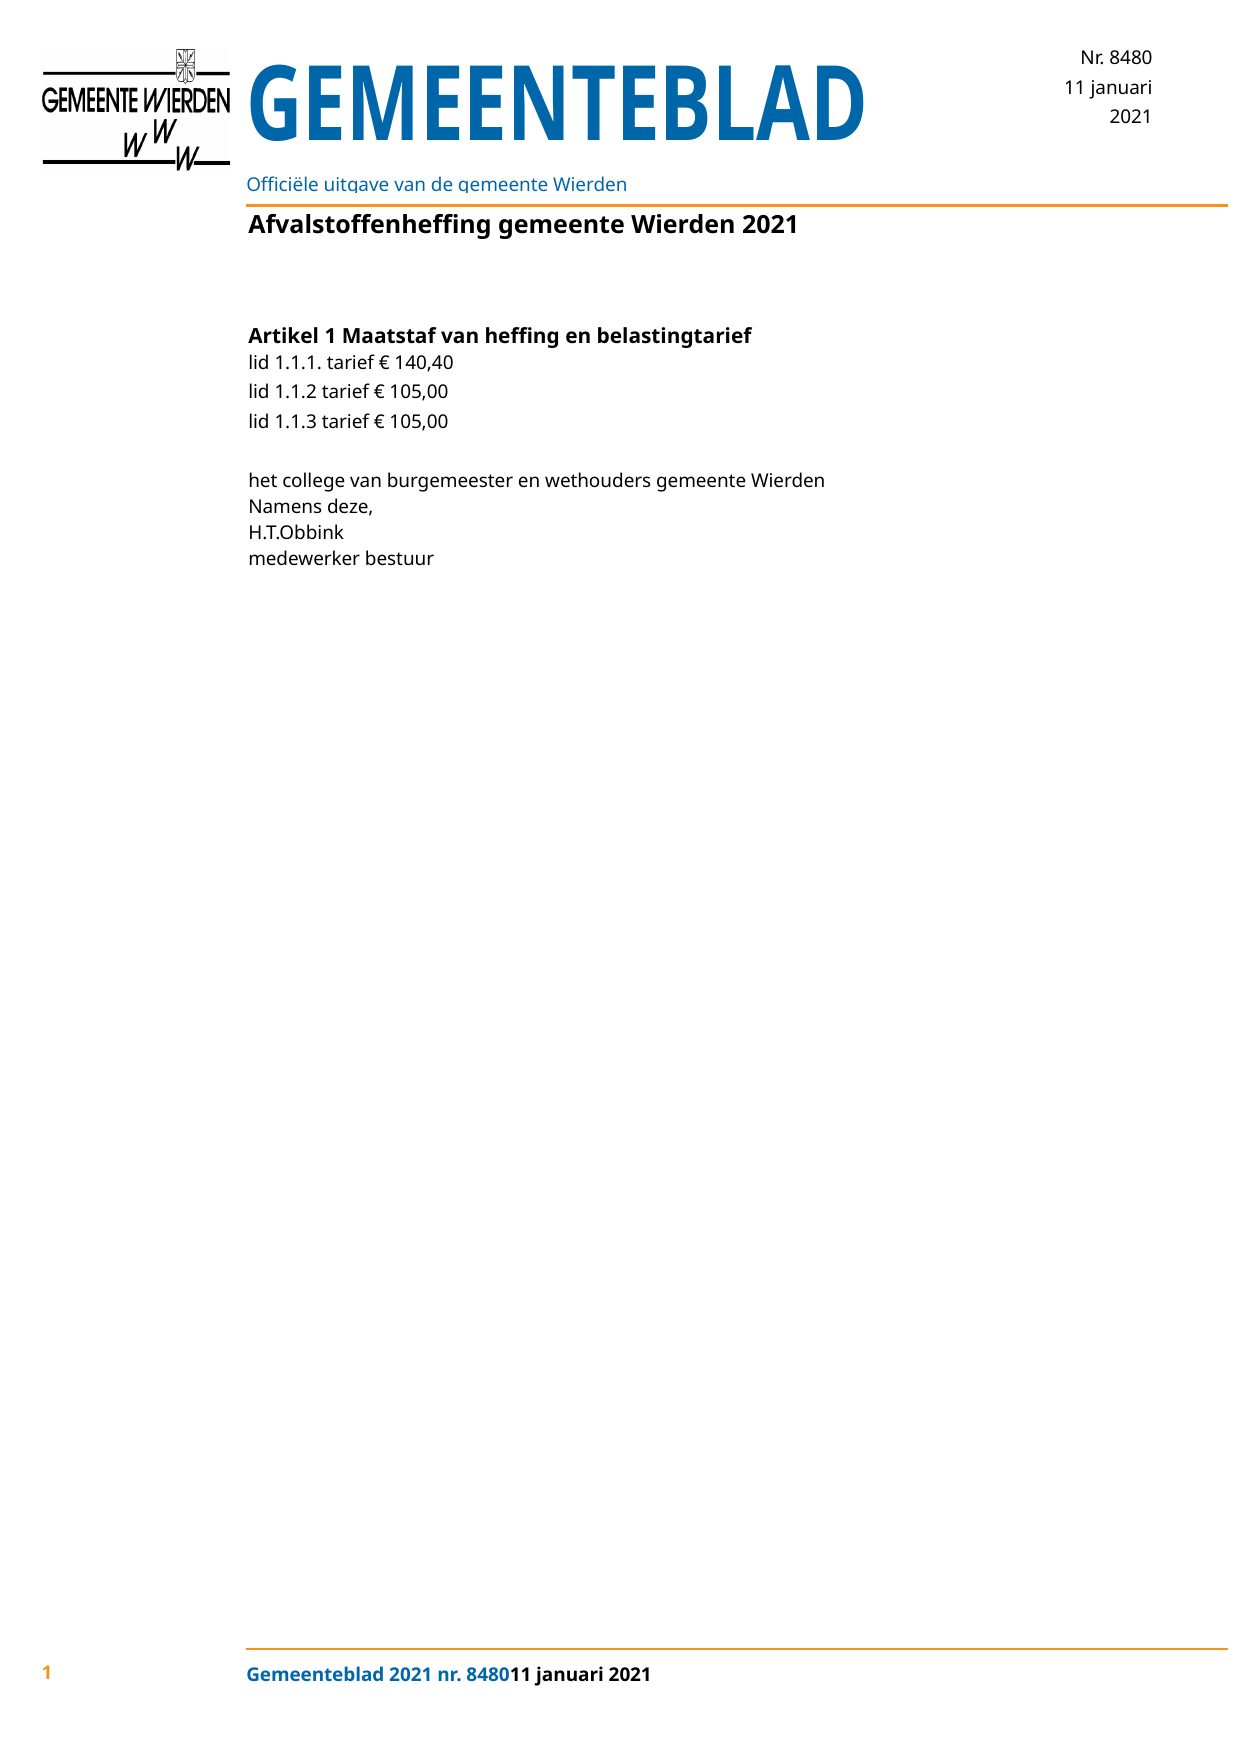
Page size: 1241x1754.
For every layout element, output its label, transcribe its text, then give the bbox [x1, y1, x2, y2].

text het college van burgemeester en wethouders gemeente Wierden [248, 467, 1152, 493]
text Afvalstoffenheffing gemeente Wierden 2021 [248, 207, 1152, 241]
picture [41, 47, 231, 172]
text lid 1.1.1. tarief € 140,40 [248, 349, 1152, 375]
text lid 1.1.3 tarief € 105,00 [248, 408, 1152, 434]
text lid 1.1.2 tarief € 105,00 [248, 379, 1152, 404]
text Namens deze, [248, 493, 1152, 519]
text Artikel 1 Maatstaf van heffing en belastingtarief [248, 321, 1152, 349]
text H.T.Obbink [248, 519, 1152, 545]
text medewerker bestuur [248, 545, 1152, 570]
